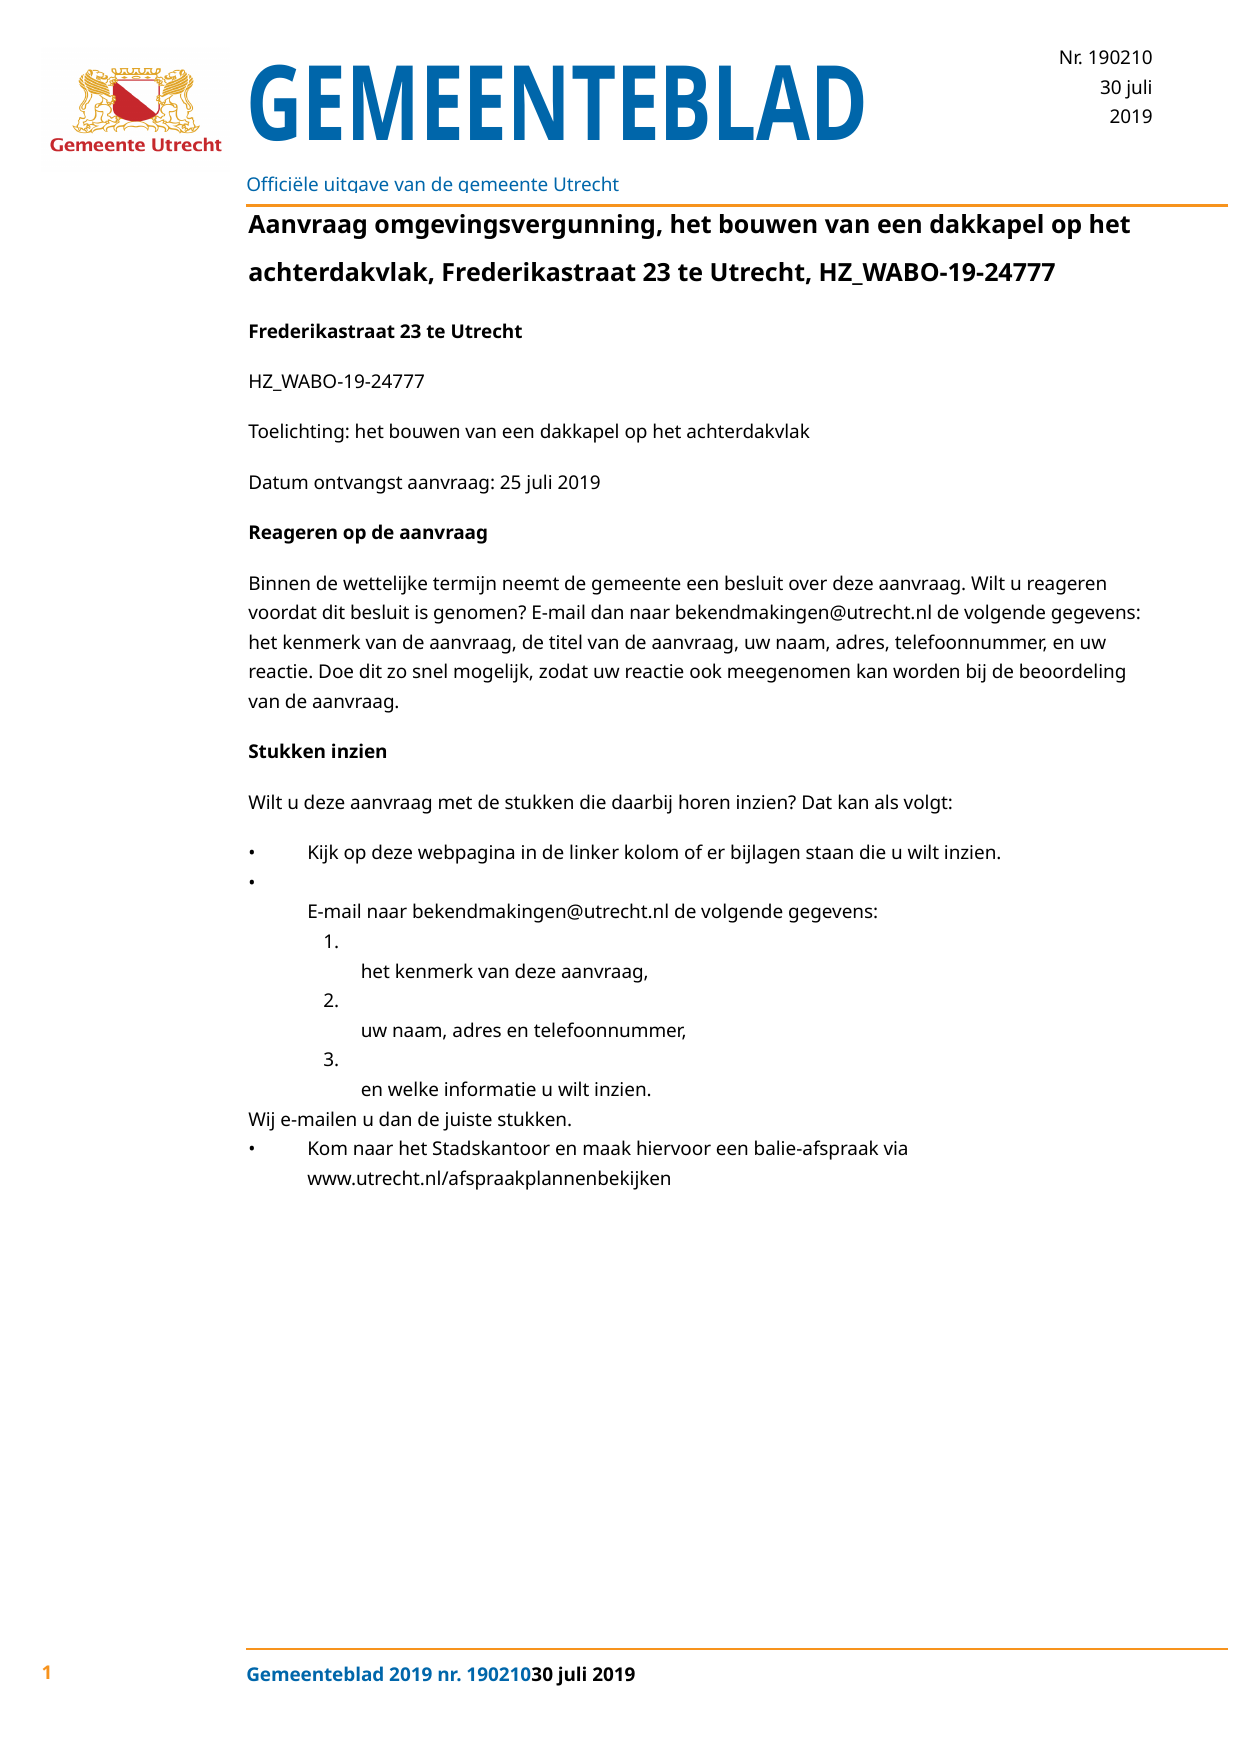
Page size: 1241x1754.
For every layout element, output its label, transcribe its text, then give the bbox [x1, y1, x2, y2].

list E-mail naar bekendmakingen@utrecht.nl de volgende gegevens: [248, 899, 1152, 924]
text Toelichting: het bouwen van een dakkapel op het achterdakvlak [248, 419, 1152, 444]
list en welke informatie u wilt inzien. [323, 1076, 1152, 1102]
text HZ_WABO-19-24777 [248, 368, 1152, 394]
text Datum ontvangst aanvraag: 25 juli 2019 [248, 469, 1152, 495]
text Stukken inzien [248, 739, 1152, 764]
list uw naam, adres en telefoonnummer, [323, 1017, 1152, 1043]
list Kijk op deze webpagina in de linker kolom of er bijlagen staan die u wilt inzien. [248, 839, 1152, 865]
text Wij e-mailen u dan de juiste stukken. [248, 1106, 1152, 1132]
list Kom naar het Stadskantoor en maak hiervoor een balie-afspraak via www.utrecht.nl/afspraakplannenbekijken [248, 1135, 1152, 1191]
picture [41, 47, 231, 172]
text Binnen de wettelijke termijn neemt de gemeente een besluit over deze aanvraag. Wilt u reageren voordat dit besluit is genomen? E-mail dan naar bekendmakingen@utrecht.nl de volgende gegevens: het kenmerk van de aanvraag, de titel van de aanvraag, uw naam, adres, telefoonnummer, en uw reactie. Doe dit zo snel mogelijk, zodat uw reactie ook meegenomen kan worden bij de beoordeling van de aanvraag. [248, 570, 1152, 714]
text Reageren op de aanvraag [248, 519, 1152, 545]
list het kenmerk van deze aanvraag, [323, 958, 1152, 984]
text Frederikastraat 23 te Utrecht [248, 318, 1152, 344]
text Wilt u deze aanvraag met de stukken die daarbij horen inzien? Dat kan als volgt: [248, 789, 1152, 815]
text Aanvraag omgevingsvergunning, het bouwen van een dakkapel op het achterdakvlak, Frederikastraat 23 te Utrecht, HZ_WABO-19-24777 [248, 207, 1152, 288]
